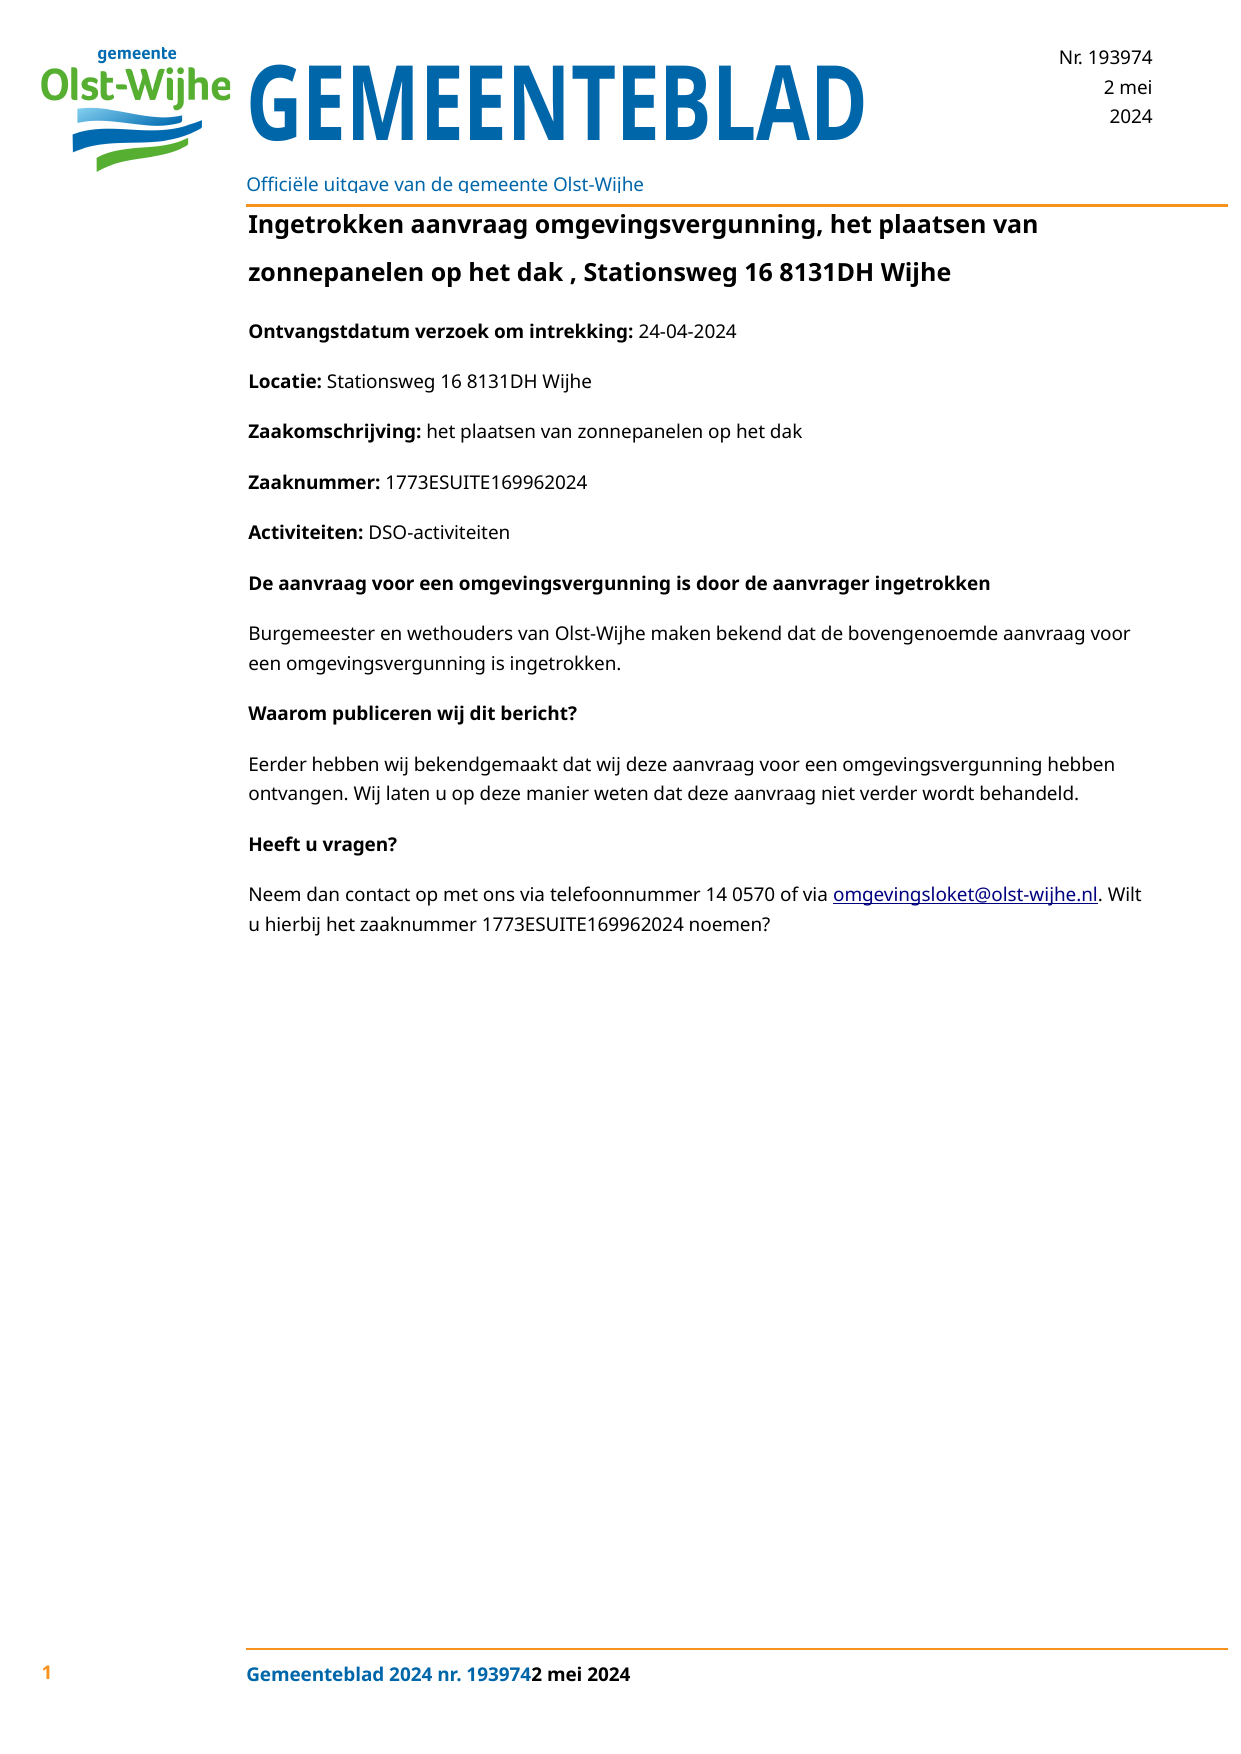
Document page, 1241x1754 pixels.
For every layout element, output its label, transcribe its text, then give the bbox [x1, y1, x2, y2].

text De aanvraag voor een omgevingsvergunning is door de aanvrager ingetrokken [248, 570, 1152, 596]
picture [41, 47, 231, 172]
text Heeft u vragen? [248, 831, 1152, 857]
text Zaakomschrijving: het plaatsen van zonnepanelen op het dak [248, 419, 1152, 444]
text Ontvangstdatum verzoek om intrekking: 24-04-2024 [248, 318, 1152, 344]
text Ingetrokken aanvraag omgevingsvergunning, het plaatsen van zonnepanelen op het dak , Stationsweg 16 8131DH Wijhe [248, 207, 1152, 288]
text Zaaknummer: 1773ESUITE169962024 [248, 469, 1152, 495]
text Neem dan contact op met ons via telefoonnummer 14 0570 of via omgevingsloket@olst-wijhe.nl. Wilt u hierbij het zaaknummer 1773ESUITE169962024 noemen? [248, 881, 1152, 937]
text Waarom publiceren wij dit bericht? [248, 700, 1152, 726]
text Burgemeester en wethouders van Olst-Wijhe maken bekend dat de bovengenoemde aanvraag voor een omgevingsvergunning is ingetrokken. [248, 620, 1152, 676]
text Locatie: Stationsweg 16 8131DH Wijhe [248, 368, 1152, 394]
text Eerder hebben wij bekendgemaakt dat wij deze aanvraag voor een omgevingsvergunning hebben ontvangen. Wij laten u op deze manier weten dat deze aanvraag niet verder wordt behandeld. [248, 751, 1152, 806]
text Activiteiten: DSO-activiteiten [248, 519, 1152, 545]
